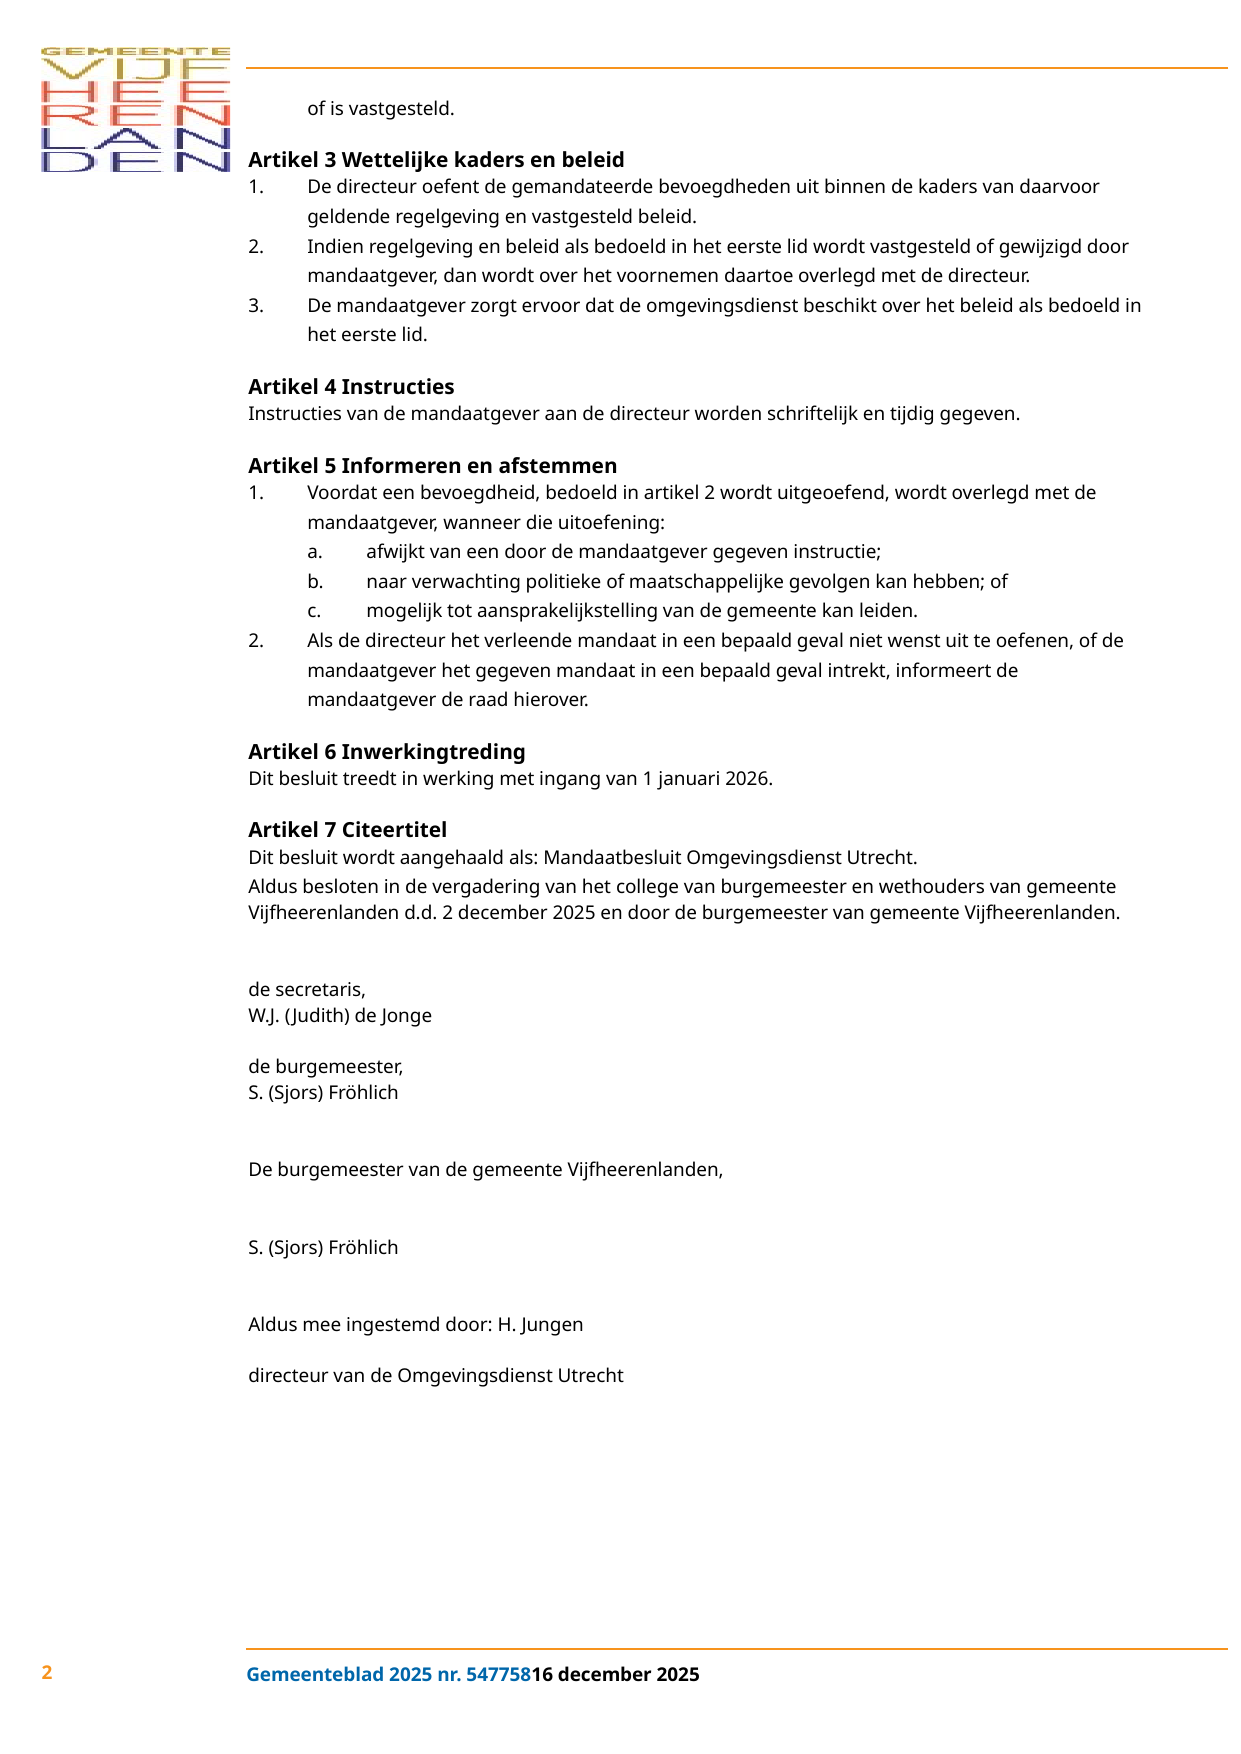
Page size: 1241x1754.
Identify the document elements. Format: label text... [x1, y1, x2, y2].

text Artikel 5 Informeren en afstemmen [248, 451, 1152, 479]
list Indien regelgeving en beleid als bedoeld in het eerste lid wordt vastgesteld of gewijzigd door mandaatgever, dan wordt over het voornemen daartoe overlegd met de directeur. [248, 233, 1152, 288]
text Artikel 3 Wettelijke kaders en beleid [248, 145, 1152, 174]
list of is vastgesteld. [248, 95, 1152, 121]
text Artikel 7 Citeertitel [248, 816, 1152, 844]
list Voordat een bevoegdheid, bedoeld in artikel 2 wordt uitgeoefend, wordt overlegd met de mandaatgever, wanneer die uitoefening: [248, 479, 1152, 534]
text Instructies van de mandaatgever aan de directeur worden schriftelijk en tijdig gegeven. [248, 400, 1152, 426]
text Artikel 6 Inwerkingtreding [248, 737, 1152, 765]
picture [41, 47, 231, 172]
text Aldus mee ingestemd door: H. Jungen [248, 1311, 1152, 1337]
list De directeur oefent de gemandateerde bevoegdheden uit binnen de kaders van daarvoor geldende regelgeving en vastgesteld beleid. [248, 174, 1152, 229]
text S. (Sjors) Fröhlich [248, 1079, 1152, 1105]
list mogelijk tot aansprakelijkstelling van de gemeente kan leiden. [307, 598, 1152, 623]
text W.J. (Judith) de Jonge [248, 1002, 1152, 1028]
text Artikel 4 Instructies [248, 372, 1152, 400]
text S. (Sjors) Fröhlich [248, 1234, 1152, 1259]
text De burgemeester van de gemeente Vijfheerenlanden, [248, 1157, 1152, 1182]
text directeur van de Omgevingsdienst Utrecht [248, 1362, 1152, 1388]
text Dit besluit wordt aangehaald als: Mandaatbesluit Omgevingsdienst Utrecht. [248, 844, 1152, 870]
text Dit besluit treedt in werking met ingang van 1 januari 2026. [248, 765, 1152, 791]
list afwijkt van een door de mandaatgever gegeven instructie; [307, 538, 1152, 564]
text de secretaris, [248, 977, 1152, 1002]
text Aldus besloten in de vergadering van het college van burgemeester en wethouders van gemeente Vijfheerenlanden d.d. 2 december 2025 en door de burgemeester van gemeente Vijfheerenlanden. [248, 874, 1152, 925]
list De mandaatgever zorgt ervoor dat de omgevingsdienst beschikt over het beleid als bedoeld in het eerste lid. [248, 292, 1152, 347]
list naar verwachting politieke of maatschappelijke gevolgen kan hebben; of [307, 568, 1152, 594]
text de burgemeester, [248, 1054, 1152, 1079]
list Als de directeur het verleende mandaat in een bepaald geval niet wenst uit te oefenen, of de mandaatgever het gegeven mandaat in een bepaald geval intrekt, informeert de mandaatgever de raad hierover. [248, 627, 1152, 712]
